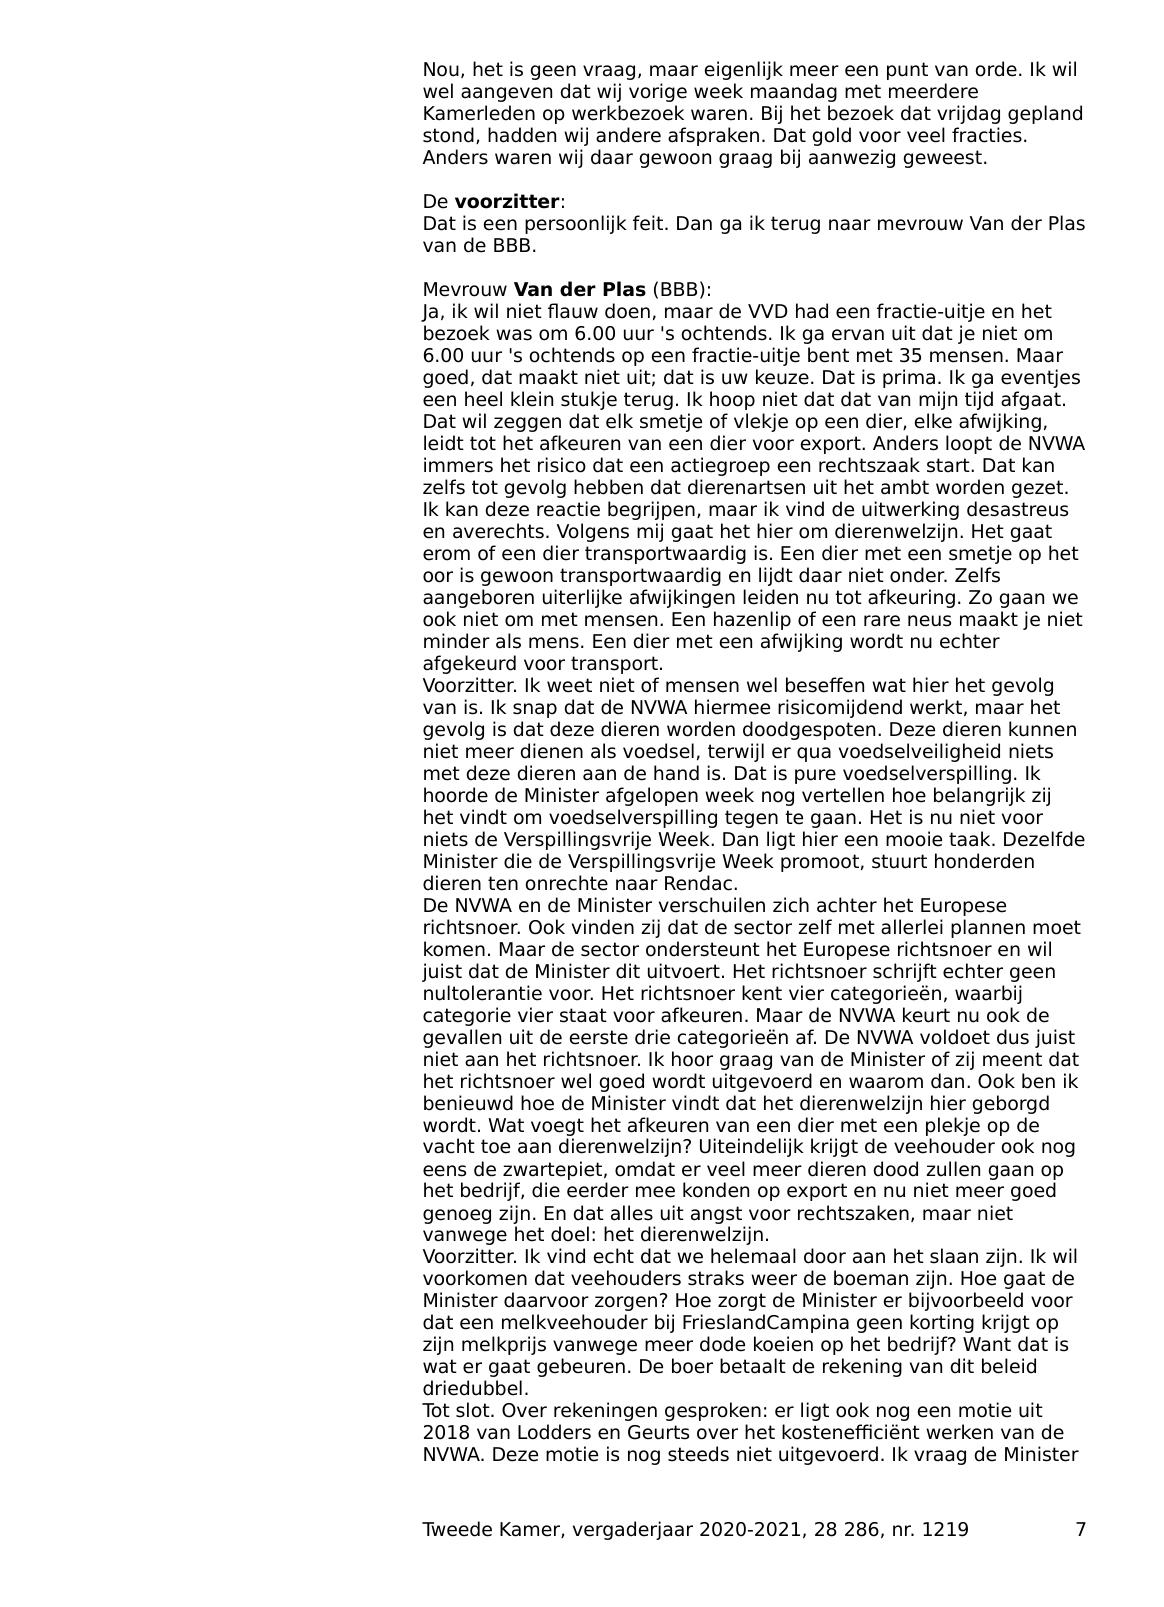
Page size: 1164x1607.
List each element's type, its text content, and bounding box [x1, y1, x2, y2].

text De voorzitter: [422, 191, 1087, 213]
text Tot slot. Over rekeningen gesproken: er ligt ook nog een motie uit 2018 van Lodders en Geurts over het kostenefficiënt werken van de NVWA. Deze motie is nog steeds niet uitgevoerd. Ik vraag de Minister [422, 1400, 1087, 1466]
text Dat wil zeggen dat elk smetje of vlekje op een dier, elke afwijking, leidt tot het afkeuren van een dier voor export. Anders loopt de NVWA immers het risico dat een actiegroep een rechtszaak start. Dat kan zelfs tot gevolg hebben dat dierenartsen uit het ambt worden gezet. Ik kan deze reactie begrijpen, maar ik vind de uitwerking desastreus en averechts. Volgens mij gaat het hier om dierenwelzijn. Het gaat erom of een dier transportwaardig is. Een dier met een smetje op het oor is gewoon transportwaardig en lijdt daar niet onder. Zelfs aangeboren uiterlijke afwijkingen leiden nu tot afkeuring. Zo gaan we ook niet om met mensen. Een hazenlip of een rare neus maakt je niet minder als mens. Een dier met een afwijking wordt nu echter afgekeurd voor transport. [422, 411, 1087, 675]
text Mevrouw Van der Plas (BBB): [422, 279, 1087, 301]
text Nou, het is geen vraag, maar eigenlijk meer een punt van orde. Ik wil wel aangeven dat wij vorige week maandag met meerdere Kamerleden op werkbezoek waren. Bij het bezoek dat vrijdag gepland stond, hadden wij andere afspraken. Dat gold voor veel fracties. Anders waren wij daar gewoon graag bij aanwezig geweest. [422, 59, 1087, 169]
text Voorzitter. Ik vind echt dat we helemaal door aan het slaan zijn. Ik wil voorkomen dat veehouders straks weer de boeman zijn. Hoe gaat de Minister daarvoor zorgen? Hoe zorgt de Minister er bijvoorbeeld voor dat een melkveehouder bij FrieslandCampina geen korting krijgt op zijn melkprijs vanwege meer dode koeien op het bedrijf? Want dat is wat er gaat gebeuren. De boer betaalt de rekening van dit beleid driedubbel. [422, 1246, 1087, 1400]
text De NVWA en de Minister verschuilen zich achter het Europese richtsnoer. Ook vinden zij dat de sector zelf met allerlei plannen moet komen. Maar de sector ondersteunt het Europese richtsnoer en wil juist dat de Minister dit uitvoert. Het richtsnoer schrijft echter geen nultolerantie voor. Het richtsnoer kent vier categorieën, waarbij categorie vier staat voor afkeuren. Maar de NVWA keurt nu ook de gevallen uit de eerste drie categorieën af. De NVWA voldoet dus juist niet aan het richtsnoer. Ik hoor graag van de Minister of zij meent dat het richtsnoer wel goed wordt uitgevoerd en waarom dan. Ook ben ik benieuwd hoe de Minister vindt dat het dierenwelzijn hier geborgd wordt. Wat voegt het afkeuren van een dier met een plekje op de vacht toe aan dierenwelzijn? Uiteindelijk krijgt de veehouder ook nog eens de zwartepiet, omdat er veel meer dieren dood zullen gaan op het bedrijf, die eerder mee konden op export en nu niet meer goed genoeg zijn. En dat alles uit angst voor rechtszaken, maar niet vanwege het doel: het dierenwelzijn. [422, 895, 1087, 1246]
text Dat is een persoonlijk feit. Dan ga ik terug naar mevrouw Van der Plas van de BBB. [422, 213, 1087, 257]
text Voorzitter. Ik weet niet of mensen wel beseffen wat hier het gevolg van is. Ik snap dat de NVWA hiermee risicomijdend werkt, maar het gevolg is dat deze dieren worden doodgespoten. Deze dieren kunnen niet meer dienen als voedsel, terwijl er qua voedselveiligheid niets met deze dieren aan de hand is. Dat is pure voedselverspilling. Ik hoorde de Minister afgelopen week nog vertellen hoe belangrijk zij het vindt om voedselverspilling tegen te gaan. Het is nu niet voor niets de Verspillingsvrije Week. Dan ligt hier een mooie taak. Dezelfde Minister die de Verspillingsvrije Week promoot, stuurt honderden dieren ten onrechte naar Rendac. [422, 675, 1087, 895]
text Ja, ik wil niet flauw doen, maar de VVD had een fractie-uitje en het bezoek was om 6.00 uur 's ochtends. Ik ga ervan uit dat je niet om 6.00 uur 's ochtends op een fractie-uitje bent met 35 mensen. Maar goed, dat maakt niet uit; dat is uw keuze. Dat is prima. Ik ga eventjes een heel klein stukje terug. Ik hoop niet dat dat van mijn tijd afgaat. [422, 301, 1087, 411]
